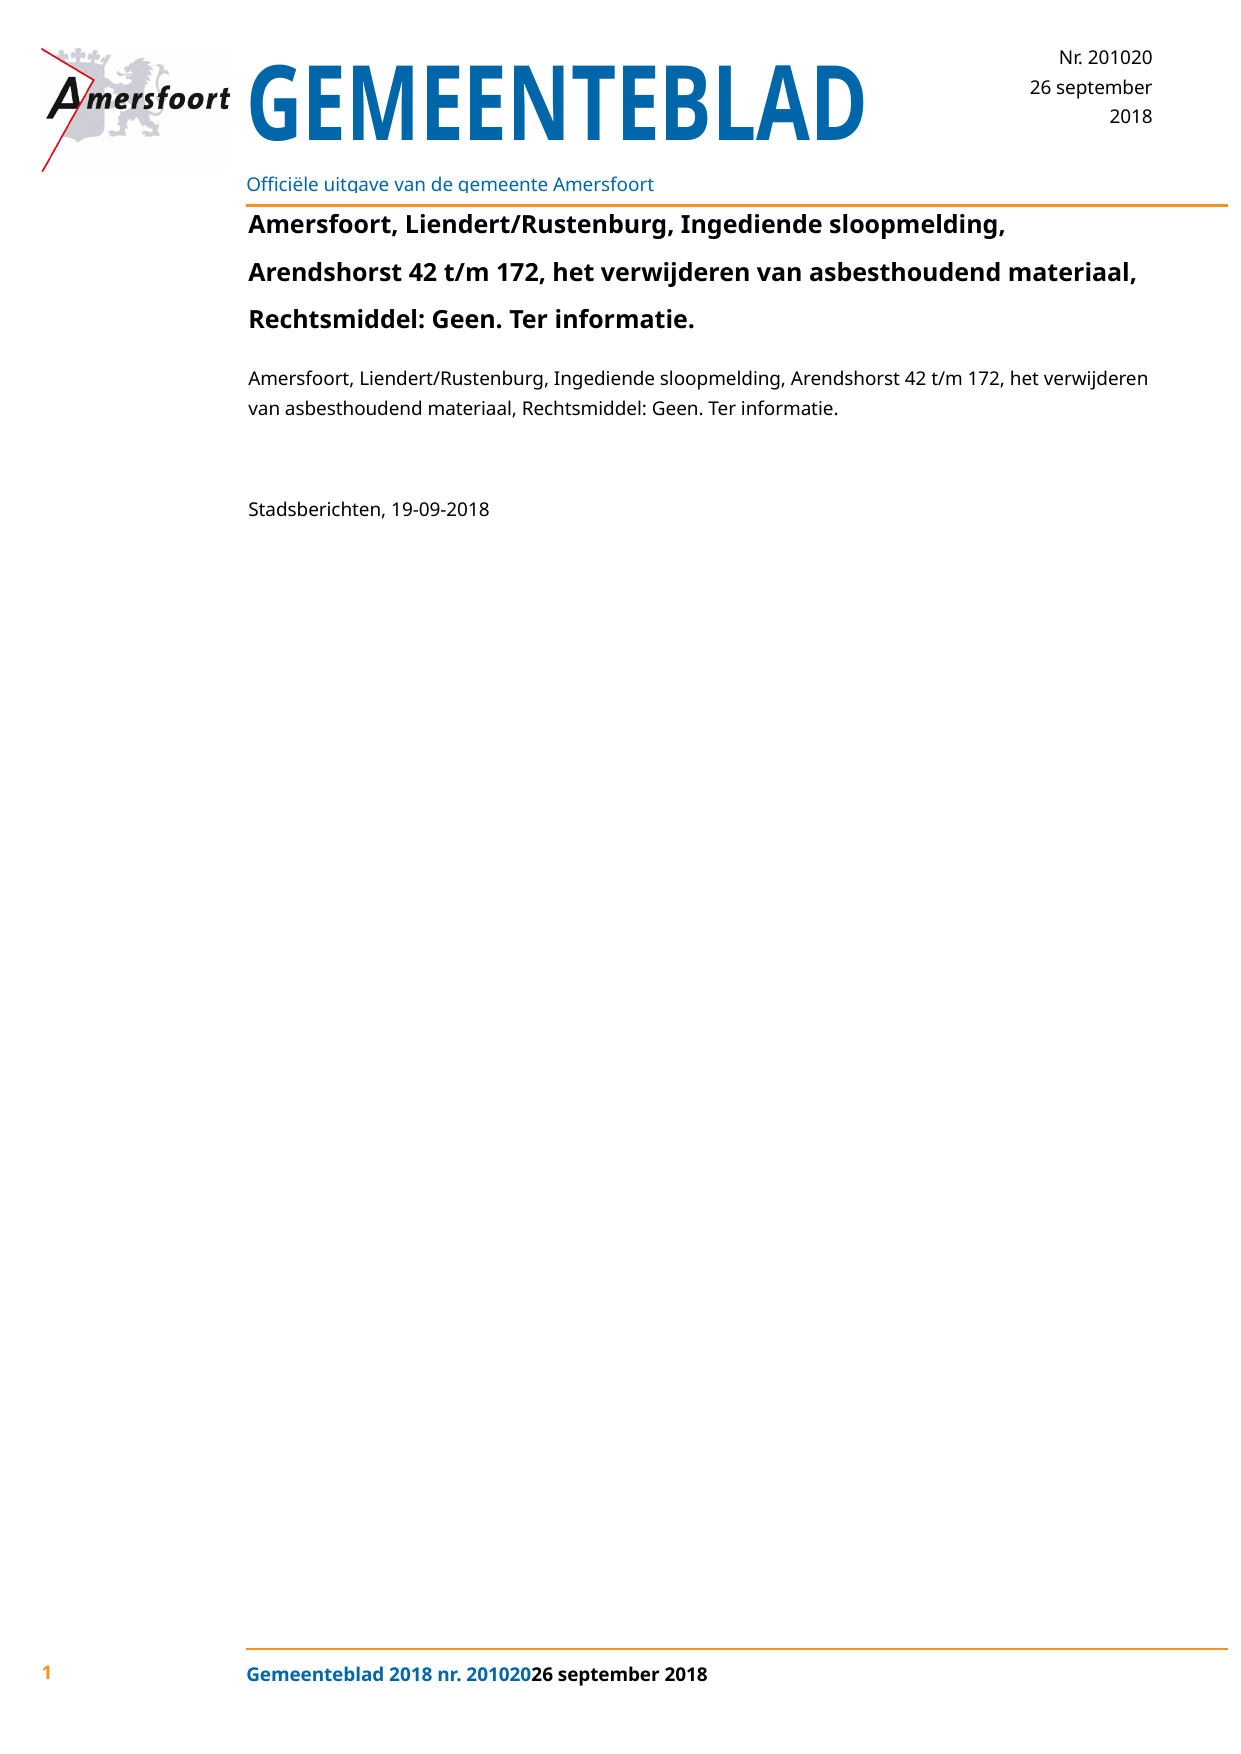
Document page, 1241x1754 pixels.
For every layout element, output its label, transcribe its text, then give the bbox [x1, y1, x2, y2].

text Stadsberichten, 19-09-2018 [248, 496, 1152, 522]
text Amersfoort, Liendert/Rustenburg, Ingediende sloopmelding, Arendshorst 42 t/m 172, het verwijderen van asbesthoudend materiaal, Rechtsmiddel: Geen. Ter informatie. [248, 366, 1152, 421]
text Amersfoort, Liendert/Rustenburg, Ingediende sloopmelding, Arendshorst 42 t/m 172, het verwijderen van asbesthoudend materiaal, Rechtsmiddel: Geen. Ter informatie. [248, 207, 1152, 336]
picture [41, 47, 231, 172]
